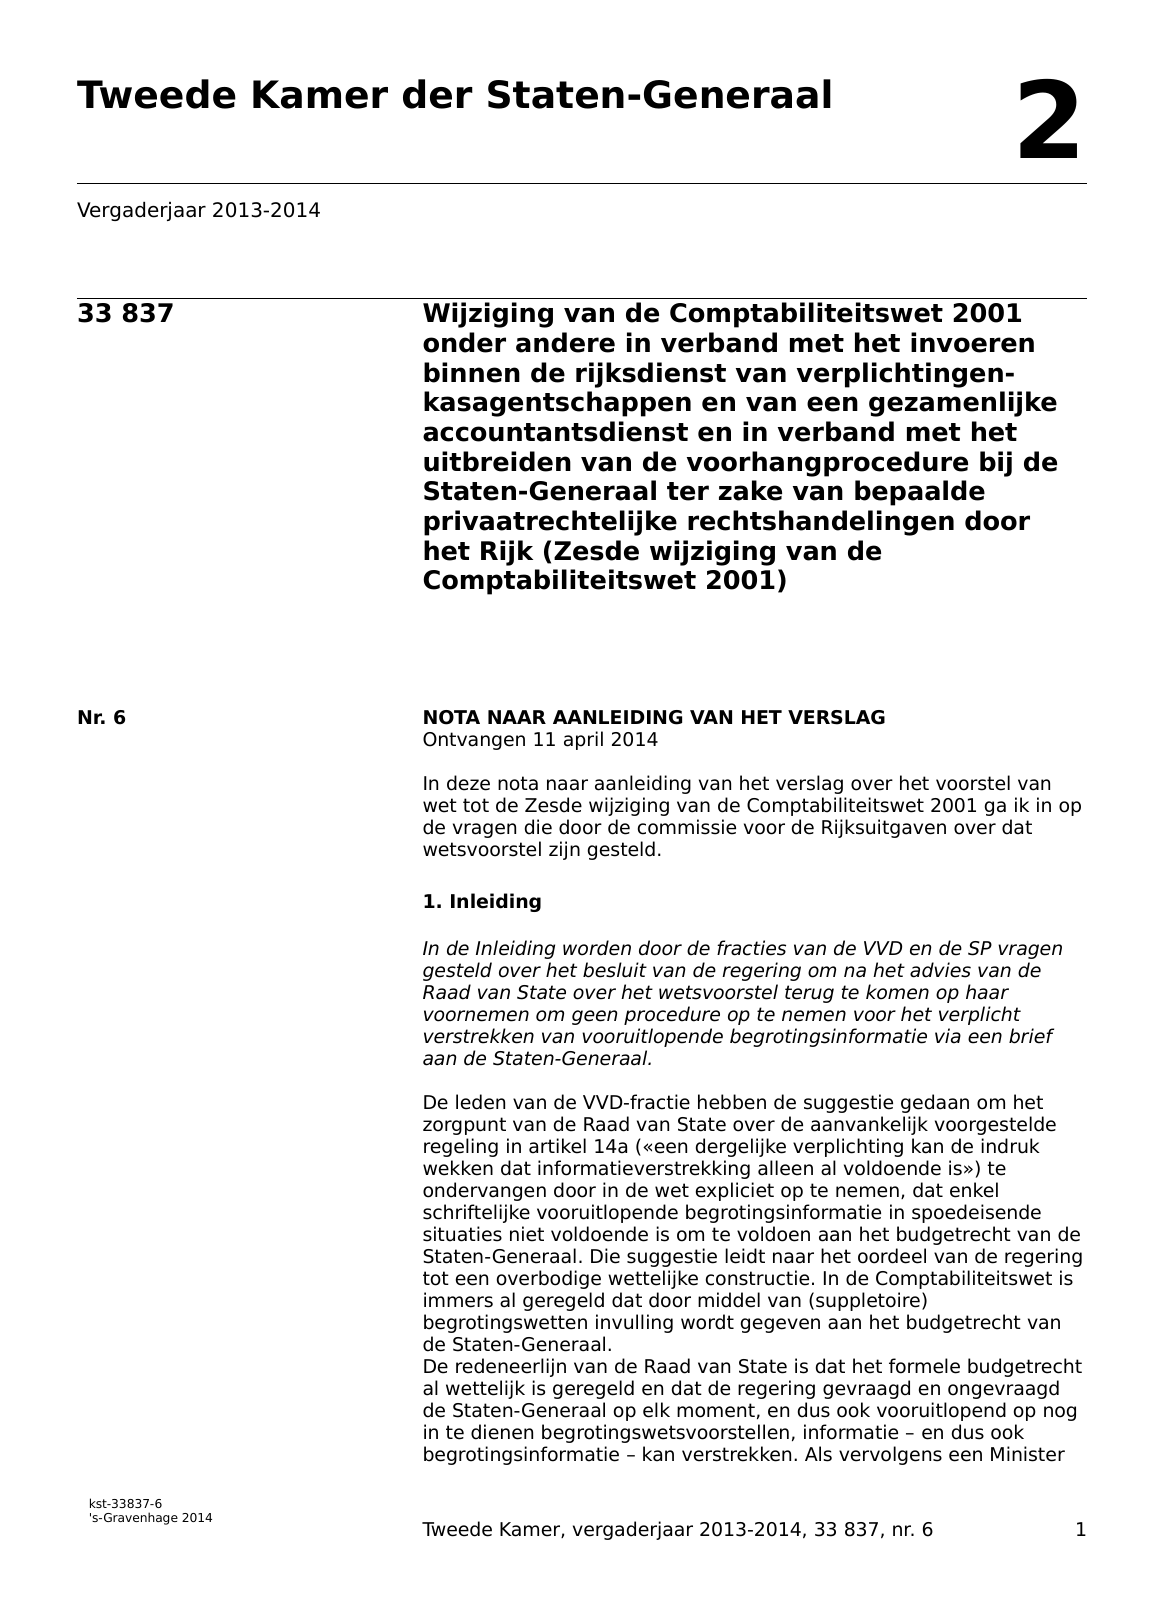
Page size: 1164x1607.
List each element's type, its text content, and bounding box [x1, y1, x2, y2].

table_header 2 [886, 59, 1087, 183]
subtitle Nr. 6 NOTA NAAR AANLEIDING VAN HET VERSLAG [77, 707, 1087, 729]
text Ontvangen 11 april 2014 [422, 729, 1087, 751]
text In de Inleiding worden door de fracties van de VVD en de SP vragen gesteld over het besluit van de regering om na het advies van de Raad van State over het wetsvoorstel terug te komen op haar voornemen om geen procedure op te nemen voor het verplicht verstrekken van vooruitlopende begrotingsinformatie via een brief aan de Staten-Generaal. [422, 938, 1087, 1070]
text In deze nota naar aanleiding van het verslag over het voorstel van wet tot de Zesde wijziging van de Comptabiliteitswet 2001 ga ik in op de vragen die door de commissie voor de Rijksuitgaven over dat wetsvoorstel zijn gesteld. [422, 773, 1087, 861]
text De leden van de VVD-fractie hebben de suggestie gedaan om het zorgpunt van de Raad van State over de aanvankelijk voorgestelde regeling in artikel 14a («een dergelijke verplichting kan de indruk wekken dat informatieverstrekking alleen al voldoende is») te ondervangen door in de wet expliciet op te nemen, dat enkel schriftelijke vooruitlopende begrotingsinformatie in spoedeisende situaties niet voldoende is om te voldoen aan het budgetrecht van de Staten-Generaal. Die suggestie leidt naar het oordeel van de regering tot een overbodige wettelijke constructie. In de Comptabiliteitswet is immers al geregeld dat door middel van (suppletoire) begrotingswetten invulling wordt gegeven aan het budgetrecht van de Staten-Generaal. [422, 1092, 1087, 1356]
text kst-33837-6 [88, 1497, 323, 1511]
text De redeneerlijn van de Raad van State is dat het formele budgetrecht al wettelijk is geregeld en dat de regering gevraagd en ongevraagd de Staten-Generaal op elk moment, en dus ook vooruitlopend op nog in te dienen begrotingswetsvoorstellen, informatie – en dus ook begrotingsinformatie – kan verstrekken. Als vervolgens een Minister [422, 1356, 1087, 1466]
subtitle 1. Inleiding [422, 891, 1087, 913]
table_header Tweede Kamer der Staten-Generaal [77, 59, 886, 183]
table_cell Vergaderjaar 2013-2014 [77, 184, 1087, 298]
text 's-Gravenhage 2014 [88, 1511, 323, 1525]
subtitle 33 837 Wijziging van de Comptabiliteitswet 2001 onder andere in verband met het invoeren binnen de rijksdienst van verplichtingen-kasagentschappen en van een gezamenlijke accountantsdienst en in verband met het uitbreiden van de voorhangprocedure bij de Staten-Generaal ter zake van bepaalde privaatrechtelijke rechtshandelingen door het Rijk (Zesde wijziging van de Comptabiliteitswet 2001) [77, 299, 1087, 596]
